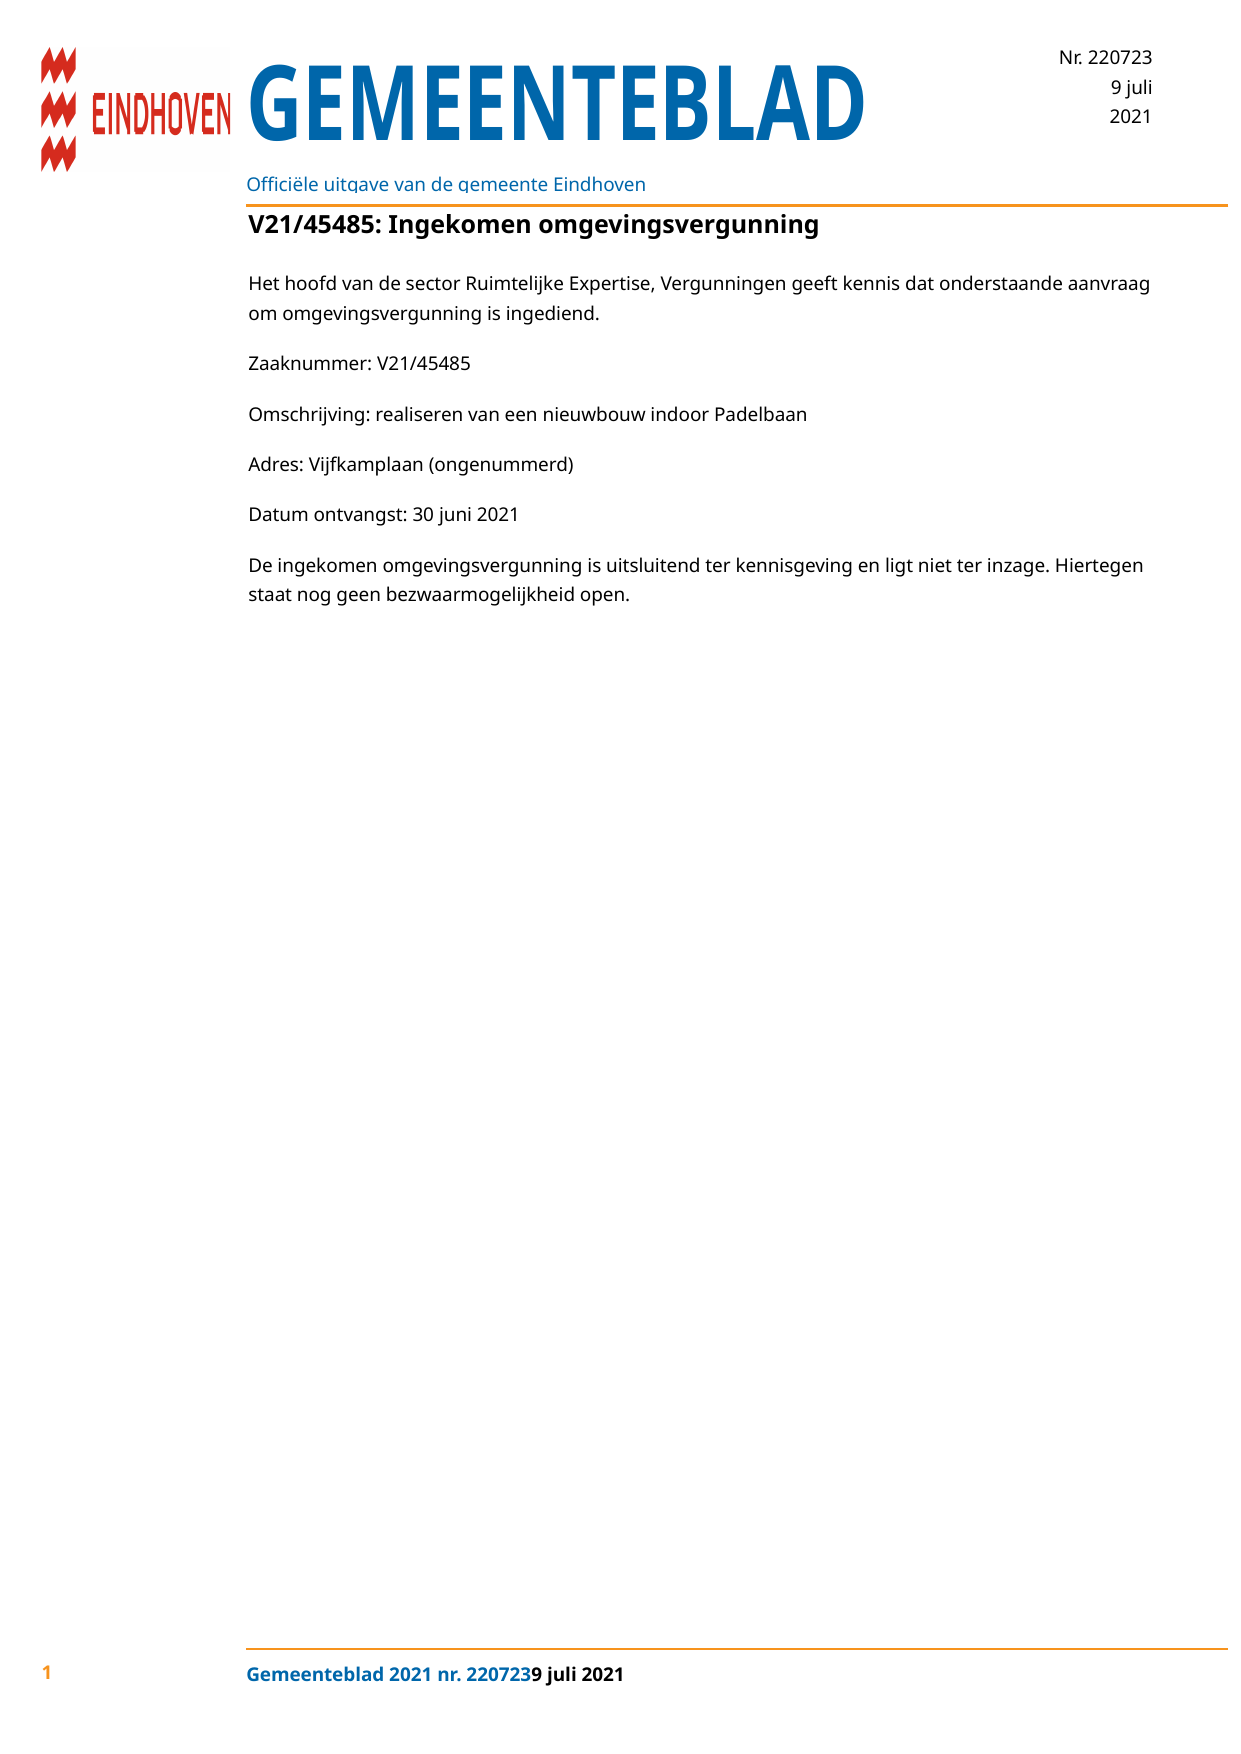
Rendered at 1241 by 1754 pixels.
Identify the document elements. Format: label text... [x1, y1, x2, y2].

text Omschrijving: realiseren van een nieuwbouw indoor Padelbaan [248, 401, 1152, 426]
text Datum ontvangst: 30 juni 2021 [248, 502, 1152, 527]
text V21/45485: Ingekomen omgevingsvergunning [248, 207, 1152, 241]
text Adres: Vijfkamplaan (ongenummerd) [248, 451, 1152, 477]
text Het hoofd van de sector Ruimtelijke Expertise, Vergunningen geeft kennis dat onderstaande aanvraag om omgevingsvergunning is ingediend. [248, 270, 1152, 326]
picture [41, 47, 231, 172]
text Zaaknummer: V21/45485 [248, 350, 1152, 376]
text De ingekomen omgevingsvergunning is uitsluitend ter kennisgeving en ligt niet ter inzage. Hiertegen staat nog geen bezwaarmogelijkheid open. [248, 552, 1152, 607]
